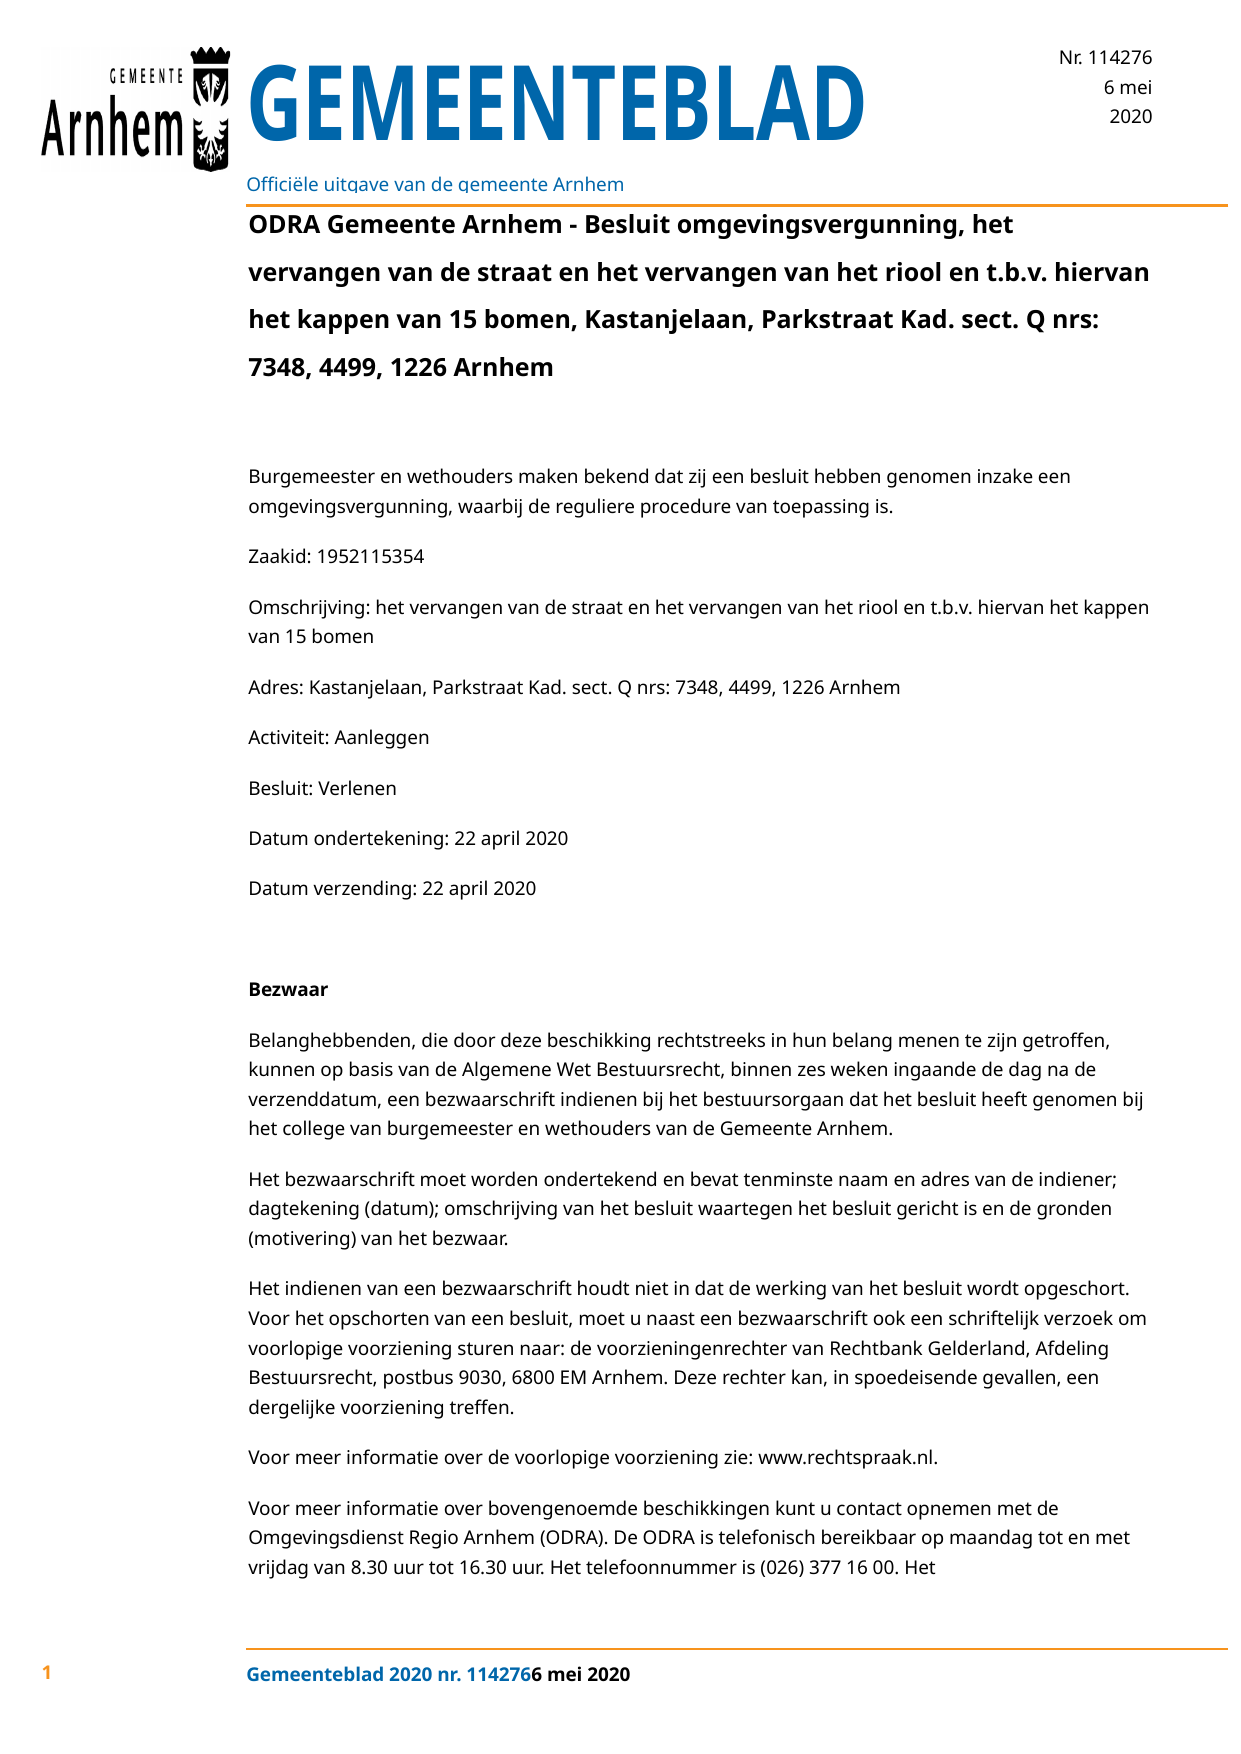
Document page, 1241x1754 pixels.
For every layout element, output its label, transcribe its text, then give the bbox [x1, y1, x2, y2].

text ODRA Gemeente Arnhem - Besluit omgevingsvergunning, het vervangen van de straat en het vervangen van het riool en t.b.v. hiervan het kappen van 15 bomen, Kastanjelaan, Parkstraat Kad. sect. Q nrs: 7348, 4499, 1226 Arnhem [248, 207, 1152, 384]
text Burgemeester en wethouders maken bekend dat zij een besluit hebben genomen inzake een omgevingsvergunning, waarbij de reguliere procedure van toepassing is. [248, 463, 1152, 519]
text Belanghebbenden, die door deze beschikking rechtstreeks in hun belang menen te zijn getroffen, kunnen op basis van de Algemene Wet Bestuursrecht, binnen zes weken ingaande de dag na de verzenddatum, een bezwaarschrift indienen bij het bestuursorgaan dat het besluit heeft genomen bij het college van burgemeester en wethouders van de Gemeente Arnhem. [248, 1027, 1152, 1141]
text Datum verzending: 22 april 2020 [248, 876, 1152, 901]
text Het indienen van een bezwaarschrift houdt niet in dat de werking van het besluit wordt opgeschort. Voor het opschorten van een besluit, moet u naast een bezwaarschrift ook een schriftelijk verzoek om voorlopige voorziening sturen naar: de voorzieningenrechter van Rechtbank Gelderland, Afdeling Bestuursrecht, postbus 9030, 6800 EM Arnhem. Deze rechter kan, in spoedeisende gevallen, een dergelijke voorziening treffen. [248, 1276, 1152, 1420]
text Zaakid: 1952115354 [248, 543, 1152, 569]
text Adres: Kastanjelaan, Parkstraat Kad. sect. Q nrs: 7348, 4499, 1226 Arnhem [248, 674, 1152, 700]
text Het bezwaarschrift moet worden ondertekend en bevat tenminste naam en adres van de indiener; dagtekening (datum); omschrijving van het besluit waartegen het besluit gericht is en de gronden (motivering) van het bezwaar. [248, 1166, 1152, 1251]
text Voor meer informatie over de voorlopige voorziening zie: www.rechtspraak.nl. [248, 1444, 1152, 1470]
text Omschrijving: het vervangen van de straat en het vervangen van het riool en t.b.v. hiervan het kappen van 15 bomen [248, 594, 1152, 649]
text Voor meer informatie over bovengenoemde beschikkingen kunt u contact opnemen met de Omgevingsdienst Regio Arnhem (ODRA). De ODRA is telefonisch bereikbaar op maandag tot en met vrijdag van 8.30 uur tot 16.30 uur. Het telefoonnummer is (026) 377 16 00. Het [248, 1495, 1152, 1580]
text Activiteit: Aanleggen [248, 724, 1152, 750]
text Besluit: Verlenen [248, 775, 1152, 801]
picture [41, 47, 231, 172]
text Bezwaar [248, 976, 1152, 1002]
text Datum ondertekening: 22 april 2020 [248, 825, 1152, 851]
